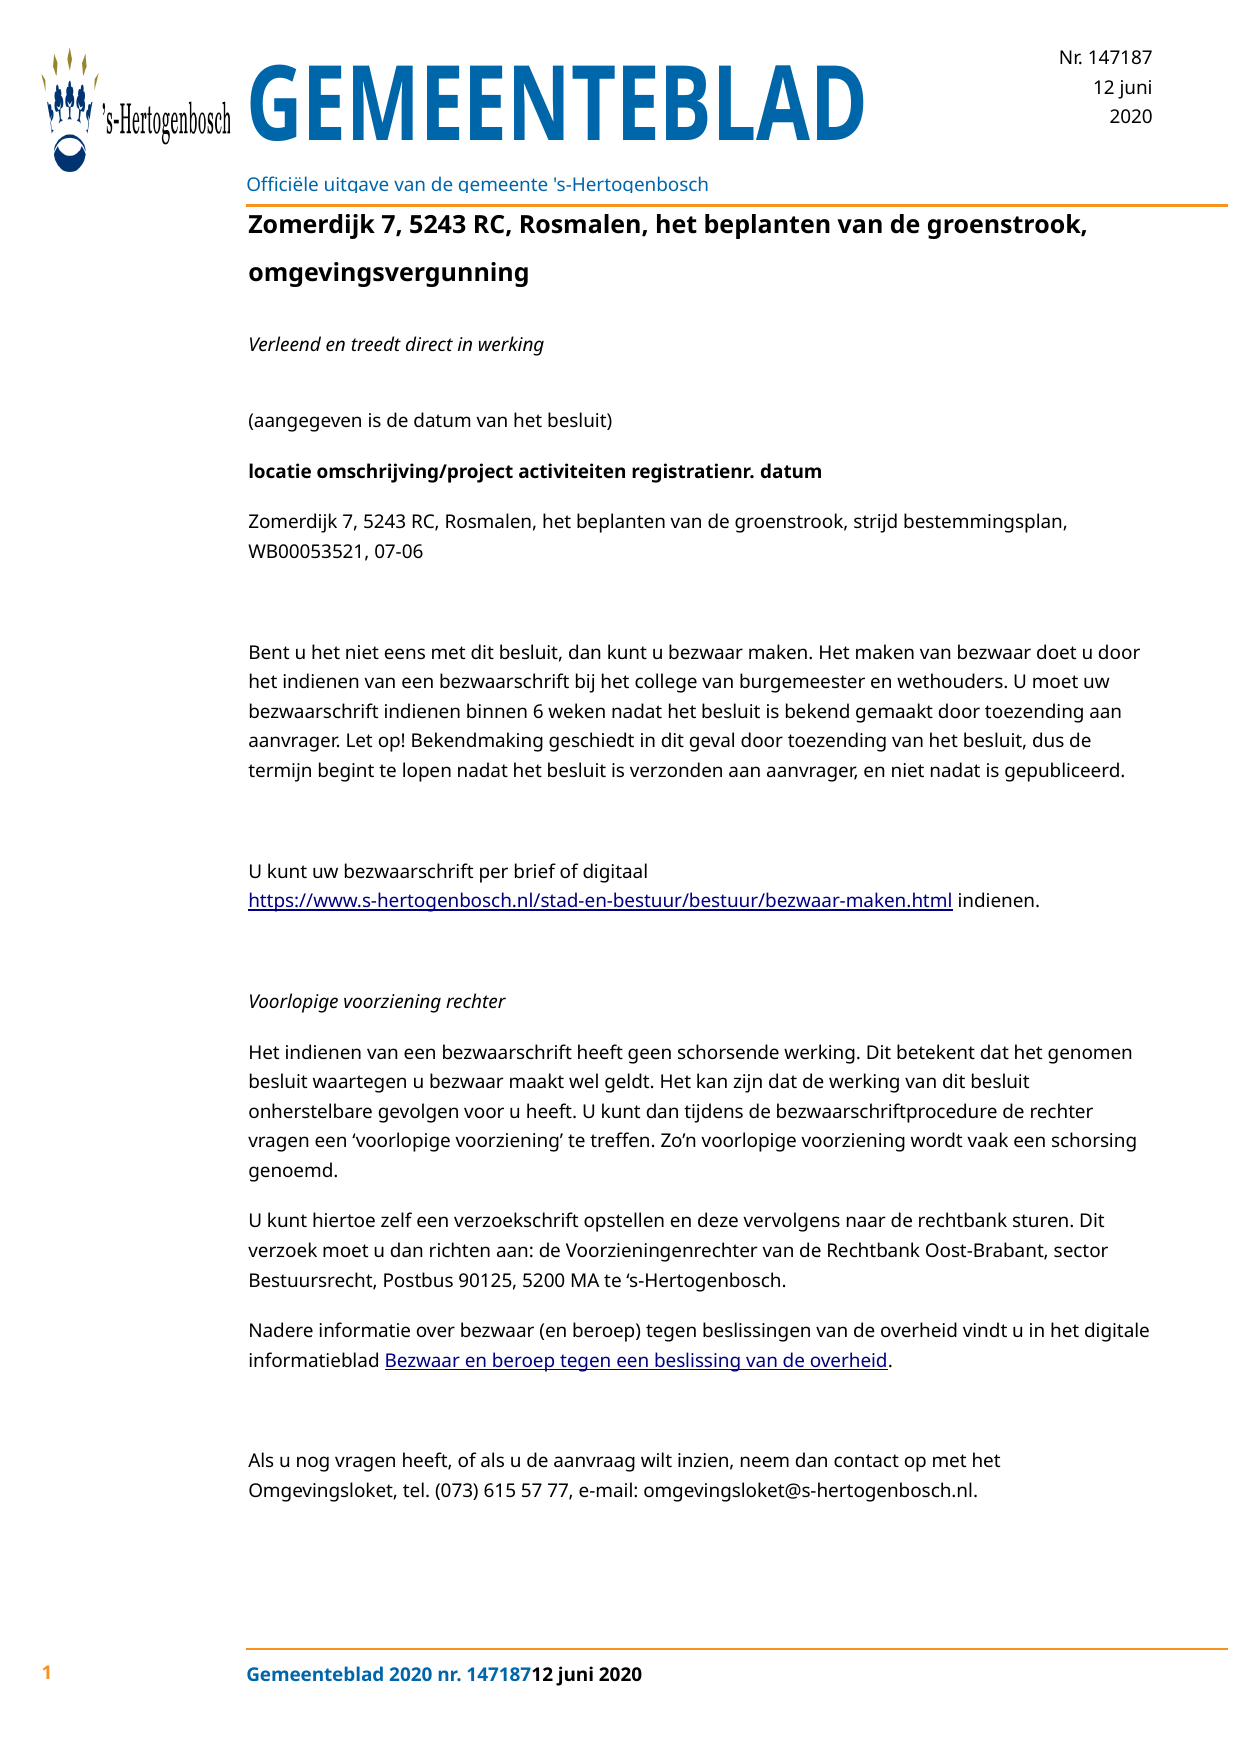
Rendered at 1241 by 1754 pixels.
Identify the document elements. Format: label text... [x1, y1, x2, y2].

text Zomerdijk 7, 5243 RC, Rosmalen, het beplanten van de groenstrook, omgevingsvergunning [248, 207, 1152, 288]
text Het indienen van een bezwaarschrift heeft geen schorsende werking. Dit betekent dat het genomen besluit waartegen u bezwaar maakt wel geldt. Het kan zijn dat de werking van dit besluit onherstelbare gevolgen voor u heeft. U kunt dan tijdens de bezwaarschriftprocedure de rechter vragen een ‘voorlopige voorziening’ te treffen. Zo’n voorlopige voorziening wordt vaak een schorsing genoemd. [248, 1039, 1152, 1183]
text Zomerdijk 7, 5243 RC, Rosmalen, het beplanten van de groenstrook, strijd bestemmingsplan, WB00053521, 07-06 [248, 508, 1152, 564]
text U kunt uw bezwaarschrift per brief of digitaal https://www.s-hertogenbosch.nl/stad-en-bestuur/bestuur/bezwaar-maken.html indienen. [248, 858, 1152, 913]
text U kunt hiertoe zelf een verzoekschrift opstellen en deze vervolgens naar de rechtbank sturen. Dit verzoek moet u dan richten aan: de Voorzieningenrechter van de Rechtbank Oost-Brabant, sector Bestuursrecht, Postbus 90125, 5200 MA te ‘s-Hertogenbosch. [248, 1208, 1152, 1292]
text Nadere informatie over bezwaar (en beroep) tegen beslissingen van de overheid vindt u in het digitale informatieblad Bezwaar en beroep tegen een beslissing van de overheid. [248, 1317, 1152, 1372]
text Voorlopige voorziening rechter [248, 988, 1152, 1014]
text Als u nog vragen heeft, of als u de aanvraag wilt inzien, neem dan contact op met het Omgevingsloket, tel. (073) 615 57 77, e-mail: omgevingsloket@s-hertogenbosch.nl. [248, 1448, 1152, 1503]
text (aangegeven is de datum van het besluit) [248, 408, 1152, 433]
picture [41, 47, 231, 172]
text Verleend en treedt direct in werking [248, 331, 1152, 357]
text locatie omschrijving/project activiteiten registratienr. datum [248, 458, 1152, 484]
text Bent u het niet eens met dit besluit, dan kunt u bezwaar maken. Het maken van bezwaar doet u door het indienen van een bezwaarschrift bij het college van burgemeester en wethouders. U moet uw bezwaarschrift indienen binnen 6 weken nadat het besluit is bekend gemaakt door toezending aan aanvrager. Let op! Bekendmaking geschiedt in dit geval door toezending van het besluit, dus de termijn begint te lopen nadat het besluit is verzonden aan aanvrager, en niet nadat is gepubliceerd. [248, 639, 1152, 783]
